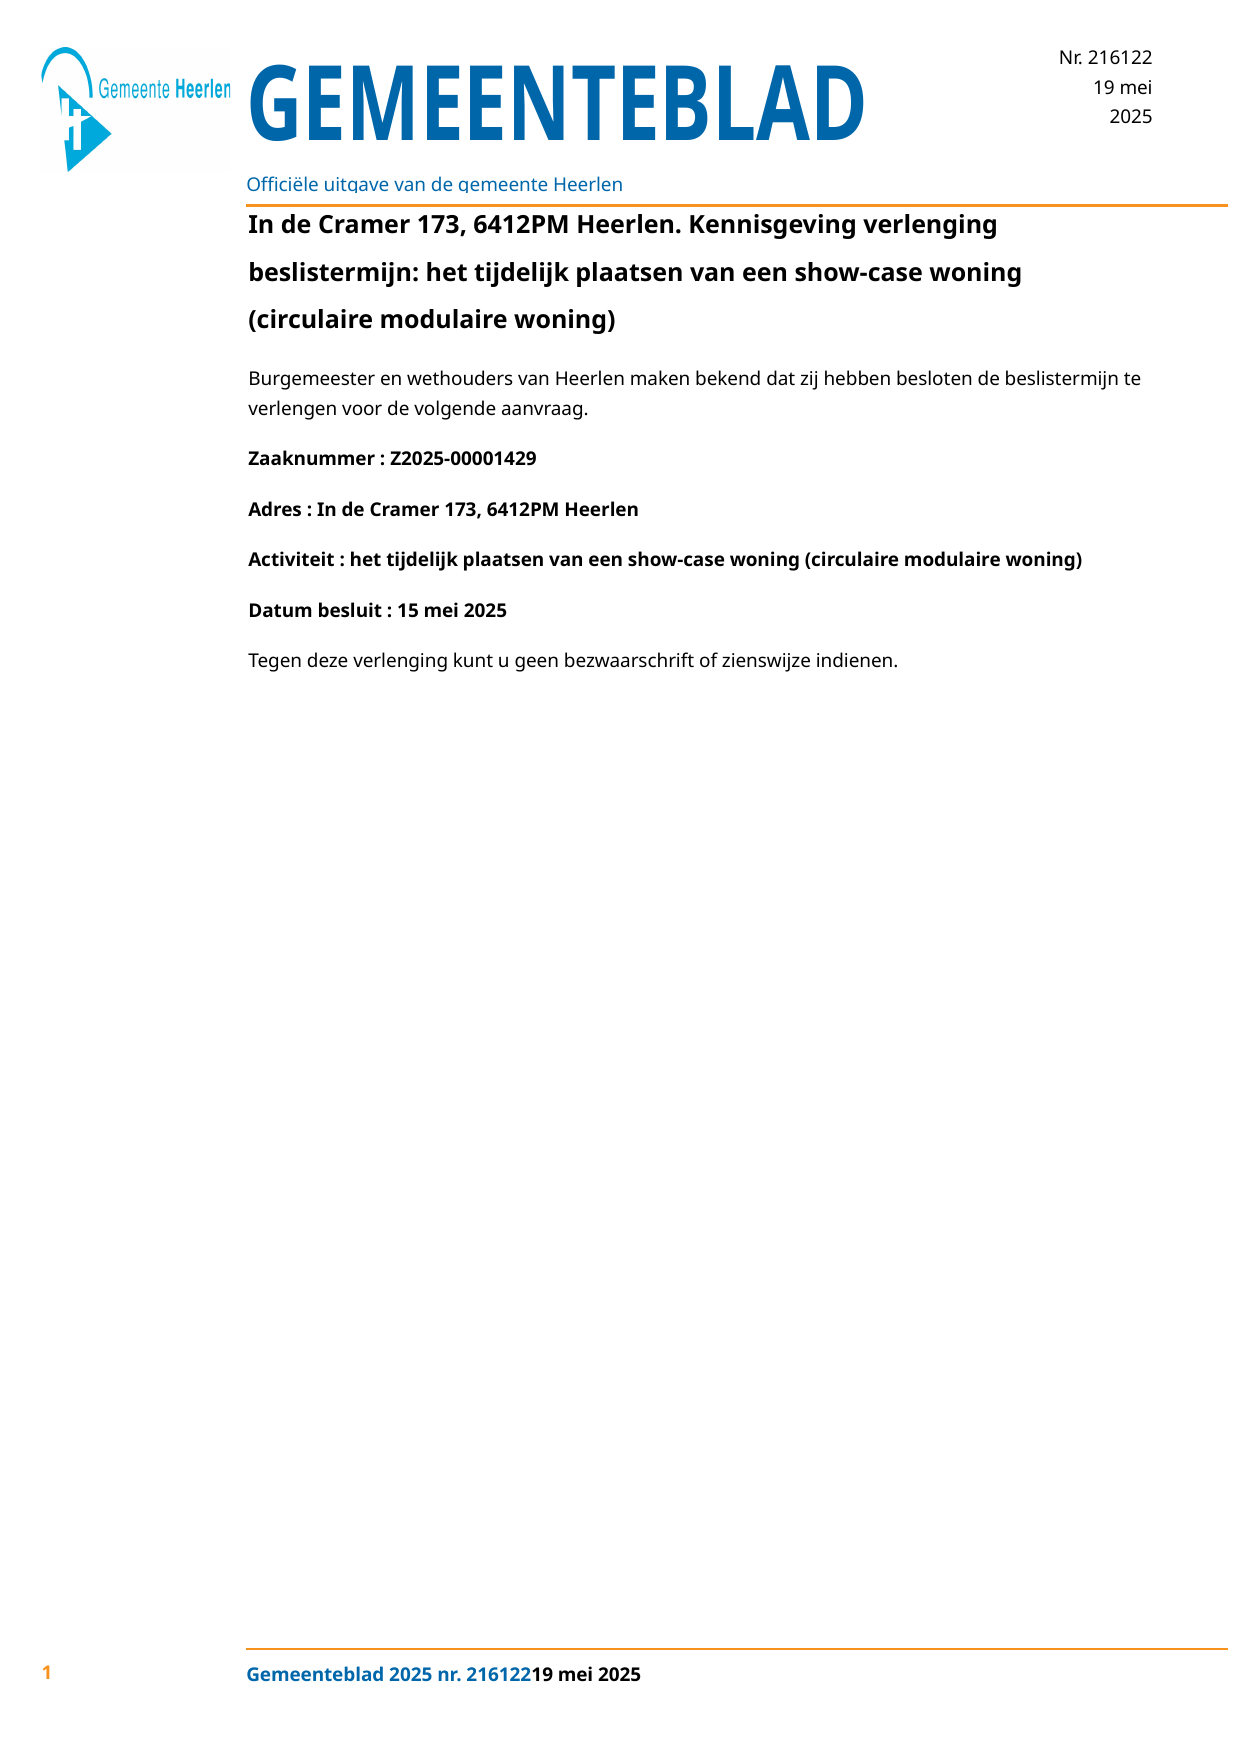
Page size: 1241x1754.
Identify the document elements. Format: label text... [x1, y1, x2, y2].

text Burgemeester en wethouders van Heerlen maken bekend dat zij hebben besloten de beslistermijn te verlengen voor de volgende aanvraag. [248, 366, 1152, 421]
text Activiteit : het tijdelijk plaatsen van een show-case woning (circulaire modulaire woning) [248, 546, 1152, 572]
text In de Cramer 173, 6412PM Heerlen. Kennisgeving verlenging beslistermijn: het tijdelijk plaatsen van een show-case woning (circulaire modulaire woning) [248, 207, 1152, 336]
text Datum besluit : 15 mei 2025 [248, 597, 1152, 622]
picture [41, 47, 231, 172]
text Adres : In de Cramer 173, 6412PM Heerlen [248, 496, 1152, 522]
picture [41, 47, 59, 70]
text Tegen deze verlenging kunt u geen bezwaarschrift of zienswijze indienen. [248, 647, 1152, 673]
text Zaaknummer : Z2025-00001429 [248, 446, 1152, 471]
